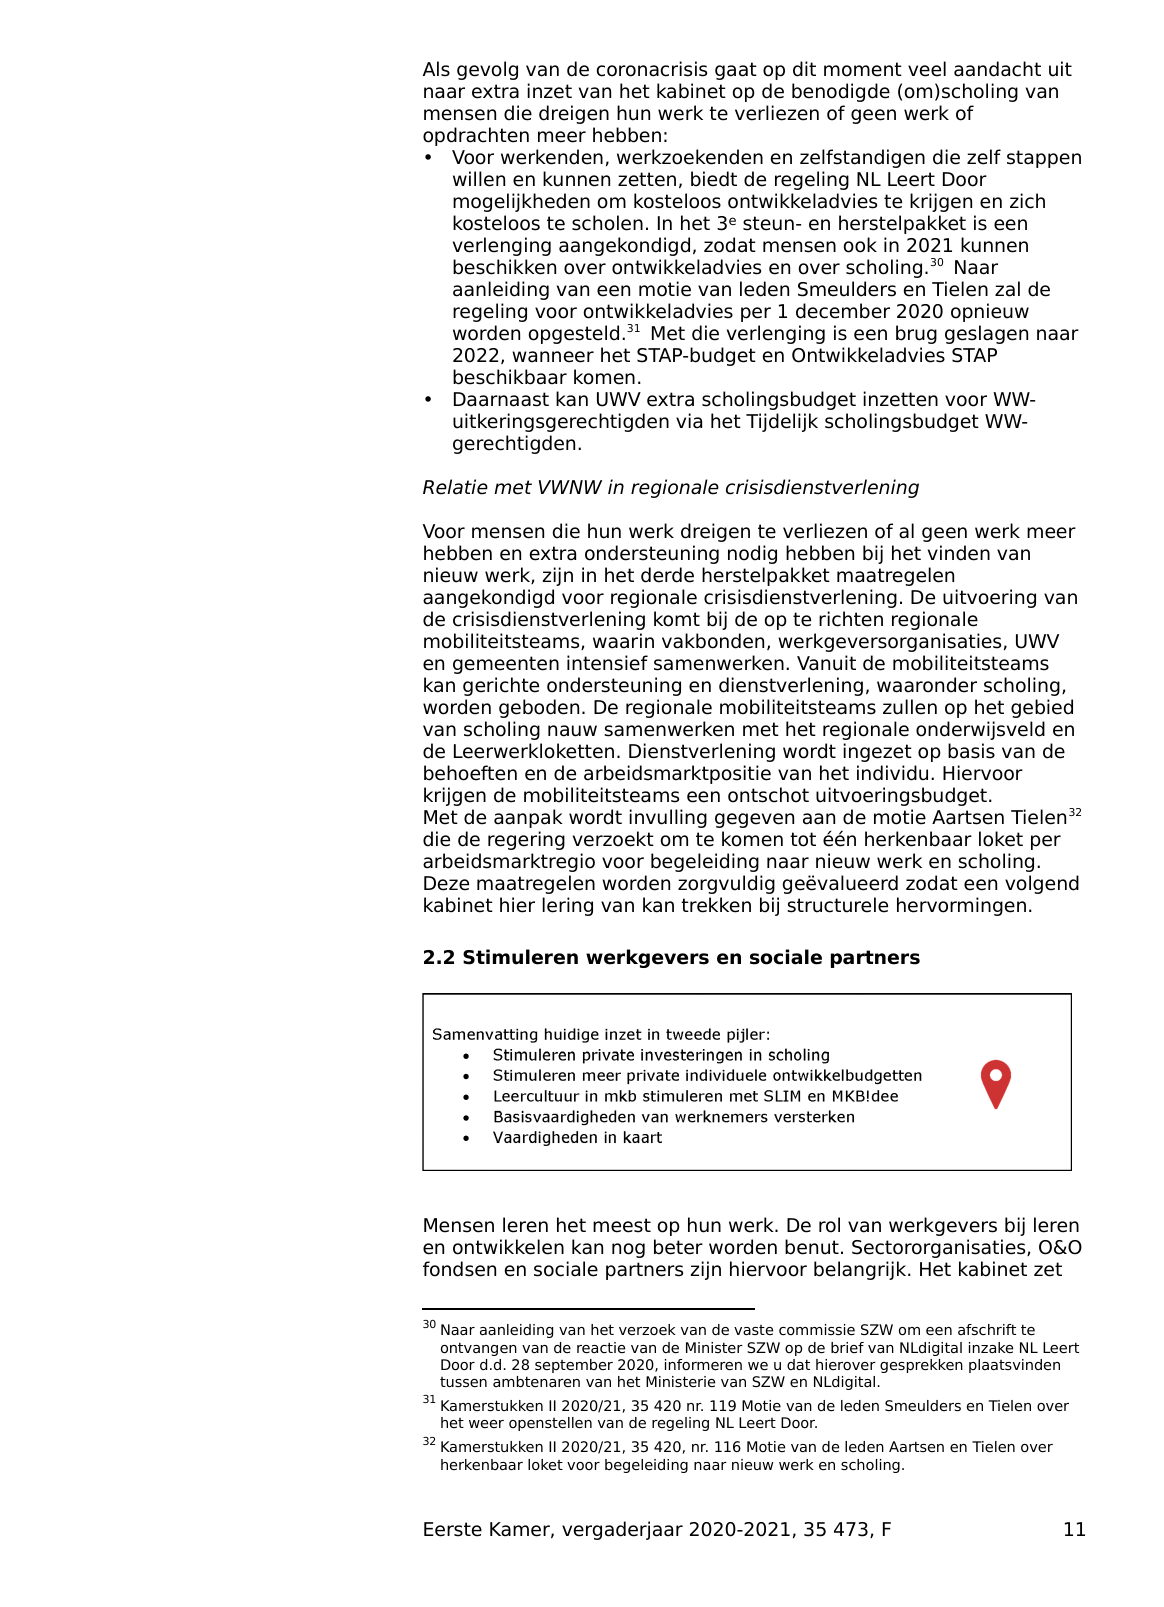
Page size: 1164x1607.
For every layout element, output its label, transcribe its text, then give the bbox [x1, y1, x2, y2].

text Als gevolg van de coronacrisis gaat op dit moment veel aandacht uit naar extra inzet van het kabinet op de benodigde (om)scholing van mensen die dreigen hun werk te verliezen of geen werk of opdrachten meer hebben: [422, 59, 1087, 147]
text Voor mensen die hun werk dreigen te verliezen of al geen werk meer hebben en extra ondersteuning nodig hebben bij het vinden van nieuw werk, zijn in het derde herstelpakket maatregelen aangekondigd voor regionale crisisdienstverlening. De uitvoering van de crisisdienstverlening komt bij de op te richten regionale mobiliteitsteams, waarin vakbonden, werkgeversorganisaties, UWV en gemeenten intensief samenwerken. Vanuit de mobiliteitsteams kan gerichte ondersteuning en dienstverlening, waaronder scholing, worden geboden. De regionale mobiliteitsteams zullen op het gebied van scholing nauw samenwerken met het regionale onderwijsveld en de Leerwerkloketten. Dienstverlening wordt ingezet op basis van de behoeften en de arbeidsmarktpositie van het individu. Hiervoor krijgen de mobiliteitsteams een ontschot uitvoeringsbudget. [422, 521, 1087, 807]
subtitle Relatie met VWNW in regionale crisisdienstverlening [422, 477, 1087, 499]
text Kamerstukken II 2020/21, 35 420, nr. 116 Motie van de leden Aartsen en Tielen over herkenbaar loket voor begeleiding naar nieuw werk en scholing. [422, 1435, 1087, 1474]
text Kamerstukken II 2020/21, 35 420 nr. 119 Motie van de leden Smeulders en Tielen over het weer openstellen van de regeling NL Leert Door. [422, 1393, 1087, 1432]
text Met de aanpak wordt invulling gegeven aan de motie Aartsen Tielen die de regering verzoekt om te komen tot één herkenbaar loket per arbeidsmarktregio voor begeleiding naar nieuw werk en scholing. Deze maatregelen worden zorgvuldig geëvalueerd zodat een volgend kabinet hier lering van kan trekken bij structurele hervormingen. [422, 807, 1087, 917]
text • Voor werkenden, werkzoekenden en zelfstandigen die zelf stappen willen en kunnen zetten, biedt de regeling NL Leert Door mogelijkheden om kosteloos ontwikkeladvies te krijgen en zich kosteloos te scholen. In het 3e steun- en herstelpakket is een verlenging aangekondigd, zodat mensen ook in 2021 kunnen beschikken over ontwikkeladvies en over scholing. Naar aanleiding van een motie van leden Smeulders en Tielen zal de regeling voor ontwikkeladvies per 1 december 2020 opnieuw worden opgesteld. Met die verlenging is een brug geslagen naar 2022, wanneer het STAP-budget en Ontwikkeladvies STAP beschikbaar komen. [422, 147, 1087, 389]
subtitle 2.2 Stimuleren werkgevers en sociale partners [422, 947, 1087, 969]
text • Daarnaast kan UWV extra scholingsbudget inzetten voor WW-uitkeringsgerechtigden via het Tijdelijk scholingsbudget WW-gerechtigden. [422, 389, 1087, 455]
text Naar aanleiding van het verzoek van de vaste commissie SZW om een afschrift te ontvangen van de reactie van de Minister SZW op de brief van NLdigital inzake NL Leert Door d.d. 28 september 2020, informeren we u dat hierover gesprekken plaatsvinden tussen ambtenaren van het Ministerie van SZW en NLdigital. [422, 1318, 1087, 1391]
picture [422, 993, 1072, 1171]
text Mensen leren het meest op hun werk. De rol van werkgevers bij leren en ontwikkelen kan nog beter worden benut. Sectororganisaties, O&O fondsen en sociale partners zijn hiervoor belangrijk. Het kabinet zet [422, 1215, 1087, 1281]
